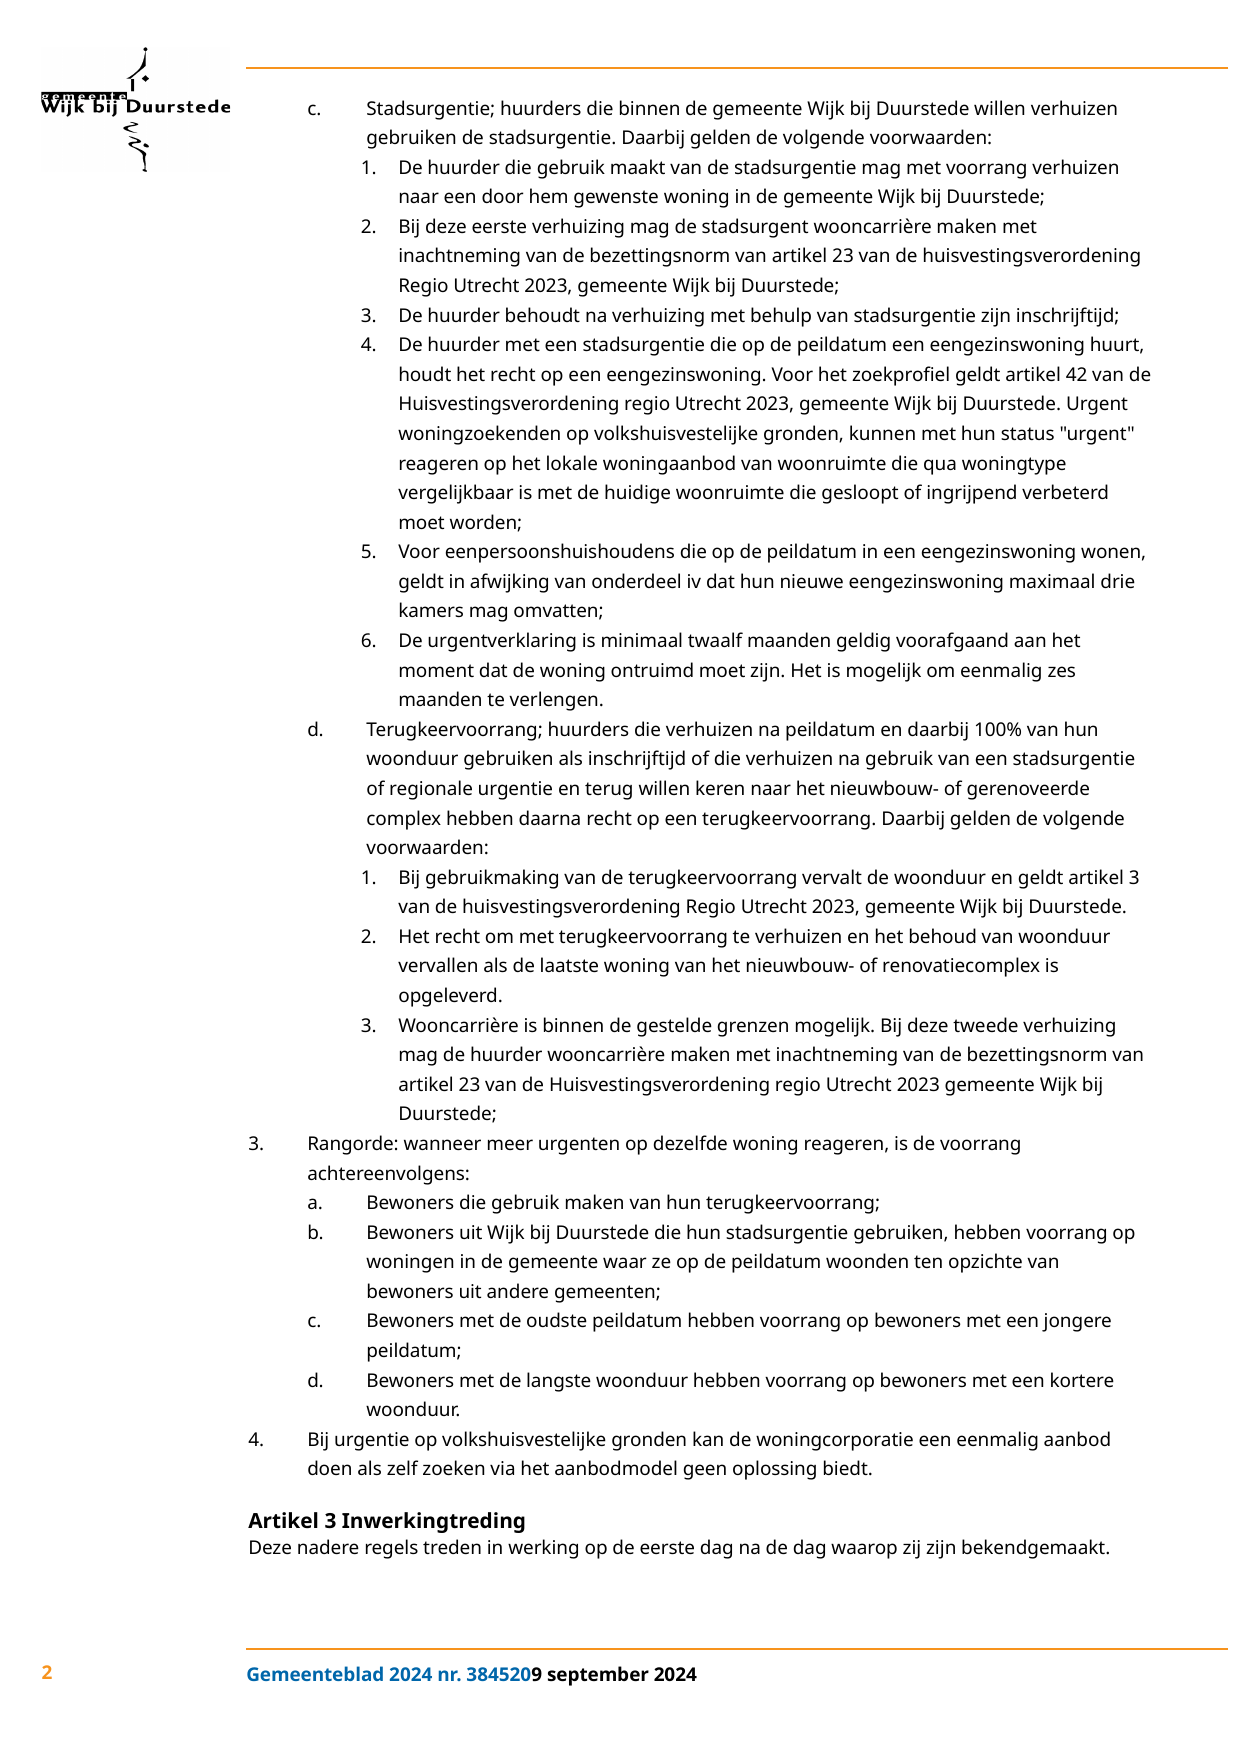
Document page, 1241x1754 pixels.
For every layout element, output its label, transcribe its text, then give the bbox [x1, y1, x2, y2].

text Artikel 3 Inwerkingtreding [248, 1506, 1152, 1534]
list De huurder die gebruik maakt van de stadsurgentie mag met voorrang verhuizen naar een door hem gewenste woning in de gemeente Wijk bij Duurstede; [361, 154, 1152, 209]
list Bewoners met de langste woonduur hebben voorrang op bewoners met een kortere woonduur. [307, 1367, 1152, 1422]
list Stadsurgentie; huurders die binnen de gemeente Wijk bij Duurstede willen verhuizen gebruiken de stadsurgentie. Daarbij gelden de volgende voorwaarden: [307, 95, 1152, 150]
list Het recht om met terugkeervoorrang te verhuizen en het behoud van woonduur vervallen als de laatste woning van het nieuwbouw- of renovatiecomplex is opgeleverd. [361, 923, 1152, 1008]
list Rangorde: wanneer meer urgenten op dezelfde woning reageren, is de voorrang achtereenvolgens: [248, 1130, 1152, 1186]
list Terugkeervoorrang; huurders die verhuizen na peildatum en daarbij 100% van hun woonduur gebruiken als inschrijftijd of die verhuizen na gebruik van een stadsurgentie of regionale urgentie en terug willen keren naar het nieuwbouw- of gerenoveerde complex hebben daarna recht op een terugkeervoorrang. Daarbij gelden de volgende voorwaarden: [307, 716, 1152, 860]
list De huurder met een stadsurgentie die op de peildatum een eengezinswoning huurt, houdt het recht op een eengezinswoning. Voor het zoekprofiel geldt artikel 42 van de Huisvestingsverordening regio Utrecht 2023, gemeente Wijk bij Duurstede. Urgent woningzoekenden op volkshuisvestelijke gronden, kunnen met hun status "urgent" reageren op het lokale woningaanbod van woonruimte die qua woningtype vergelijkbaar is met de huidige woonruimte die gesloopt of ingrijpend verbeterd moet worden; [361, 331, 1152, 535]
list Bewoners uit Wijk bij Duurstede die hun stadsurgentie gebruiken, hebben voorrang op woningen in de gemeente waar ze op de peildatum woonden ten opzichte van bewoners uit andere gemeenten; [307, 1219, 1152, 1304]
list Bewoners met de oudste peildatum hebben voorrang op bewoners met een jongere peildatum; [307, 1308, 1152, 1363]
list De urgentverklaring is minimaal twaalf maanden geldig voorafgaand aan het moment dat de woning ontruimd moet zijn. Het is mogelijk om eenmalig zes maanden te verlengen. [361, 627, 1152, 712]
picture [41, 47, 231, 172]
list Bewoners die gebruik maken van hun terugkeervoorrang; [307, 1189, 1152, 1215]
list Bij deze eerste verhuizing mag de stadsurgent wooncarrière maken met inachtneming van de bezettingsnorm van artikel 23 van de huisvestingsverordening Regio Utrecht 2023, gemeente Wijk bij Duurstede; [361, 213, 1152, 298]
text Deze nadere regels treden in werking op de eerste dag na de dag waarop zij zijn bekendgemaakt. [248, 1534, 1152, 1560]
list Bij gebruikmaking van de terugkeervoorrang vervalt de woonduur en geldt artikel 3 van de huisvestingsverordening Regio Utrecht 2023, gemeente Wijk bij Duurstede. [361, 864, 1152, 919]
list Voor eenpersoonshuishoudens die op de peildatum in een eengezinswoning wonen, geldt in afwijking van onderdeel iv dat hun nieuwe eengezinswoning maximaal drie kamers mag omvatten; [361, 538, 1152, 623]
list Bij urgentie op volkshuisvestelijke gronden kan de woningcorporatie een eenmalig aanbod doen als zelf zoeken via het aanbodmodel geen oplossing biedt. [248, 1426, 1152, 1481]
list Wooncarrière is binnen de gestelde grenzen mogelijk. Bij deze tweede verhuizing mag de huurder wooncarrière maken met inachtneming van de bezettingsnorm van artikel 23 van de Huisvestingsverordening regio Utrecht 2023 gemeente Wijk bij Duurstede; [361, 1012, 1152, 1126]
list De huurder behoudt na verhuizing met behulp van stadsurgentie zijn inschrijftijd; [361, 302, 1152, 328]
